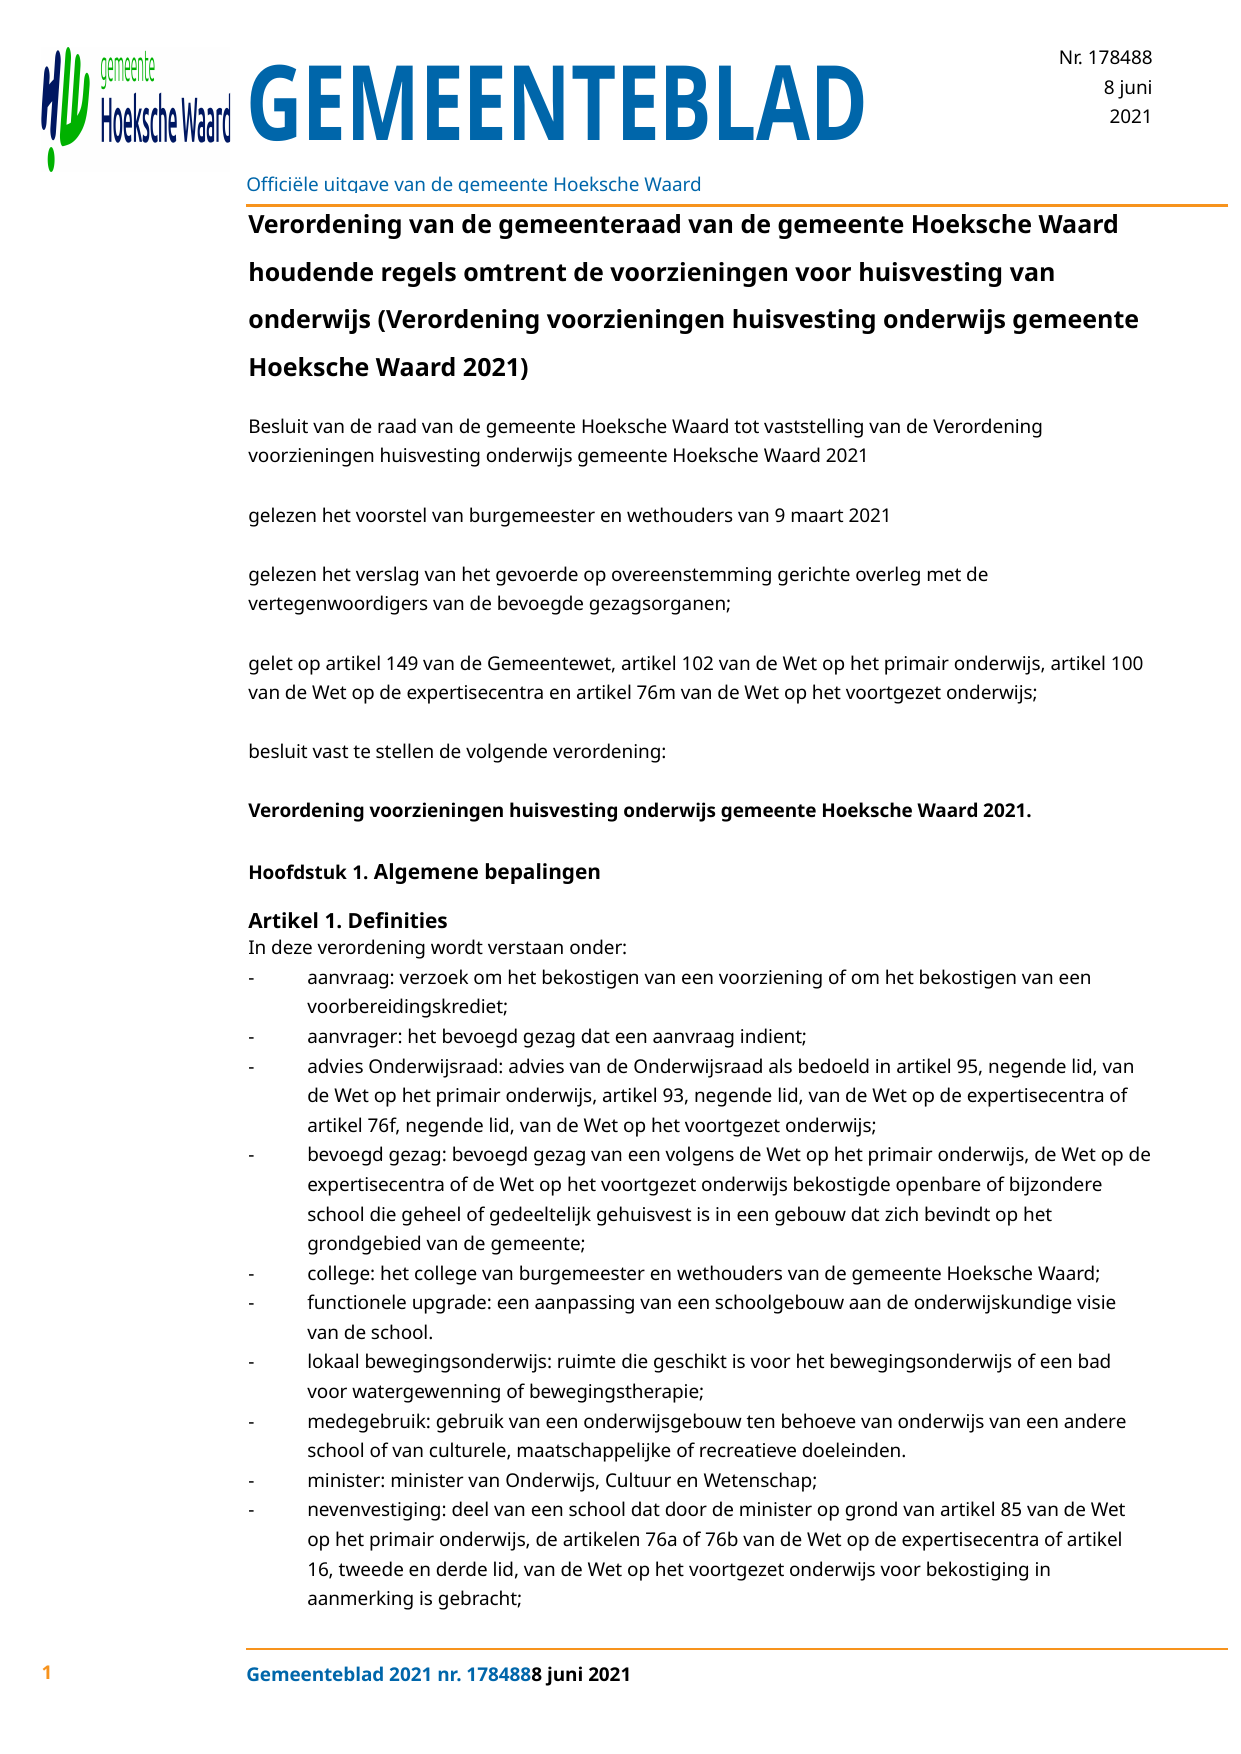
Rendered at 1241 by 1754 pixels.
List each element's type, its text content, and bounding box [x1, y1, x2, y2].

picture [41, 47, 231, 172]
text besluit vast te stellen de volgende verordening: [248, 738, 1152, 764]
text Artikel 1. Definities [248, 906, 1152, 934]
text gelezen het voorstel van burgemeester en wethouders van 9 maart 2021 [248, 502, 1152, 528]
text Hoofdstuk 1. Algemene bepalingen [248, 857, 1152, 885]
list advies Onderwijsraad: advies van de Onderwijsraad als bedoeld in artikel 95, negende lid, van de Wet op het primair onderwijs, artikel 93, negende lid, van de Wet op de expertisecentra of artikel 76f, negende lid, van de Wet op het voortgezet onderwijs; [248, 1053, 1152, 1138]
text gelet op artikel 149 van de Gemeentewet, artikel 102 van de Wet op het primair onderwijs, artikel 100 van de Wet op de expertisecentra en artikel 76m van de Wet op het voortgezet onderwijs; [248, 650, 1152, 705]
list bevoegd gezag: bevoegd gezag van een volgens de Wet op het primair onderwijs, de Wet op de expertisecentra of de Wet op het voortgezet onderwijs bekostigde openbare of bijzondere school die geheel of gedeeltelijk gehuisvest is in een gebouw dat zich bevindt op het grondgebied van de gemeente; [248, 1142, 1152, 1256]
text In deze verordening wordt verstaan onder: [248, 934, 1152, 960]
list minister: minister van Onderwijs, Cultuur en Wetenschap; [248, 1467, 1152, 1493]
list lokaal bewegingsonderwijs: ruimte die geschikt is voor het bewegingsonderwijs of een bad voor watergewenning of bewegingstherapie; [248, 1349, 1152, 1404]
list functionele upgrade: een aanpassing van een schoolgebouw aan de onderwijskundige visie van de school. [248, 1289, 1152, 1345]
text Verordening van de gemeenteraad van de gemeente Hoeksche Waard houdende regels omtrent de voorzieningen voor huisvesting van onderwijs (Verordening voorzieningen huisvesting onderwijs gemeente Hoeksche Waard 2021) [248, 207, 1152, 384]
text Besluit van de raad van de gemeente Hoeksche Waard tot vaststelling van de Verordening voorzieningen huisvesting onderwijs gemeente Hoeksche Waard 2021 [248, 413, 1152, 468]
text gelezen het verslag van het gevoerde op overeenstemming gerichte overleg met de vertegenwoordigers van de bevoegde gezagsorganen; [248, 561, 1152, 616]
list aanvraag: verzoek om het bekostigen van een voorziening of om het bekostigen van een voorbereidingskrediet; [248, 964, 1152, 1019]
text Verordening voorzieningen huisvesting onderwijs gemeente Hoeksche Waard 2021. [248, 798, 1152, 823]
list college: het college van burgemeester en wethouders van de gemeente Hoeksche Waard; [248, 1260, 1152, 1286]
list nevenvestiging: deel van een school dat door de minister op grond van artikel 85 van de Wet op het primair onderwijs, de artikelen 76a of 76b van de Wet op de expertisecentra of artikel 16, tweede en derde lid, van de Wet op het voortgezet onderwijs voor bekostiging in aanmerking is gebracht; [248, 1497, 1152, 1611]
list medegebruik: gebruik van een onderwijsgebouw ten behoeve van onderwijs van een andere school of van culturele, maatschappelijke of recreatieve doeleinden. [248, 1408, 1152, 1463]
list aanvrager: het bevoegd gezag dat een aanvraag indient; [248, 1023, 1152, 1049]
